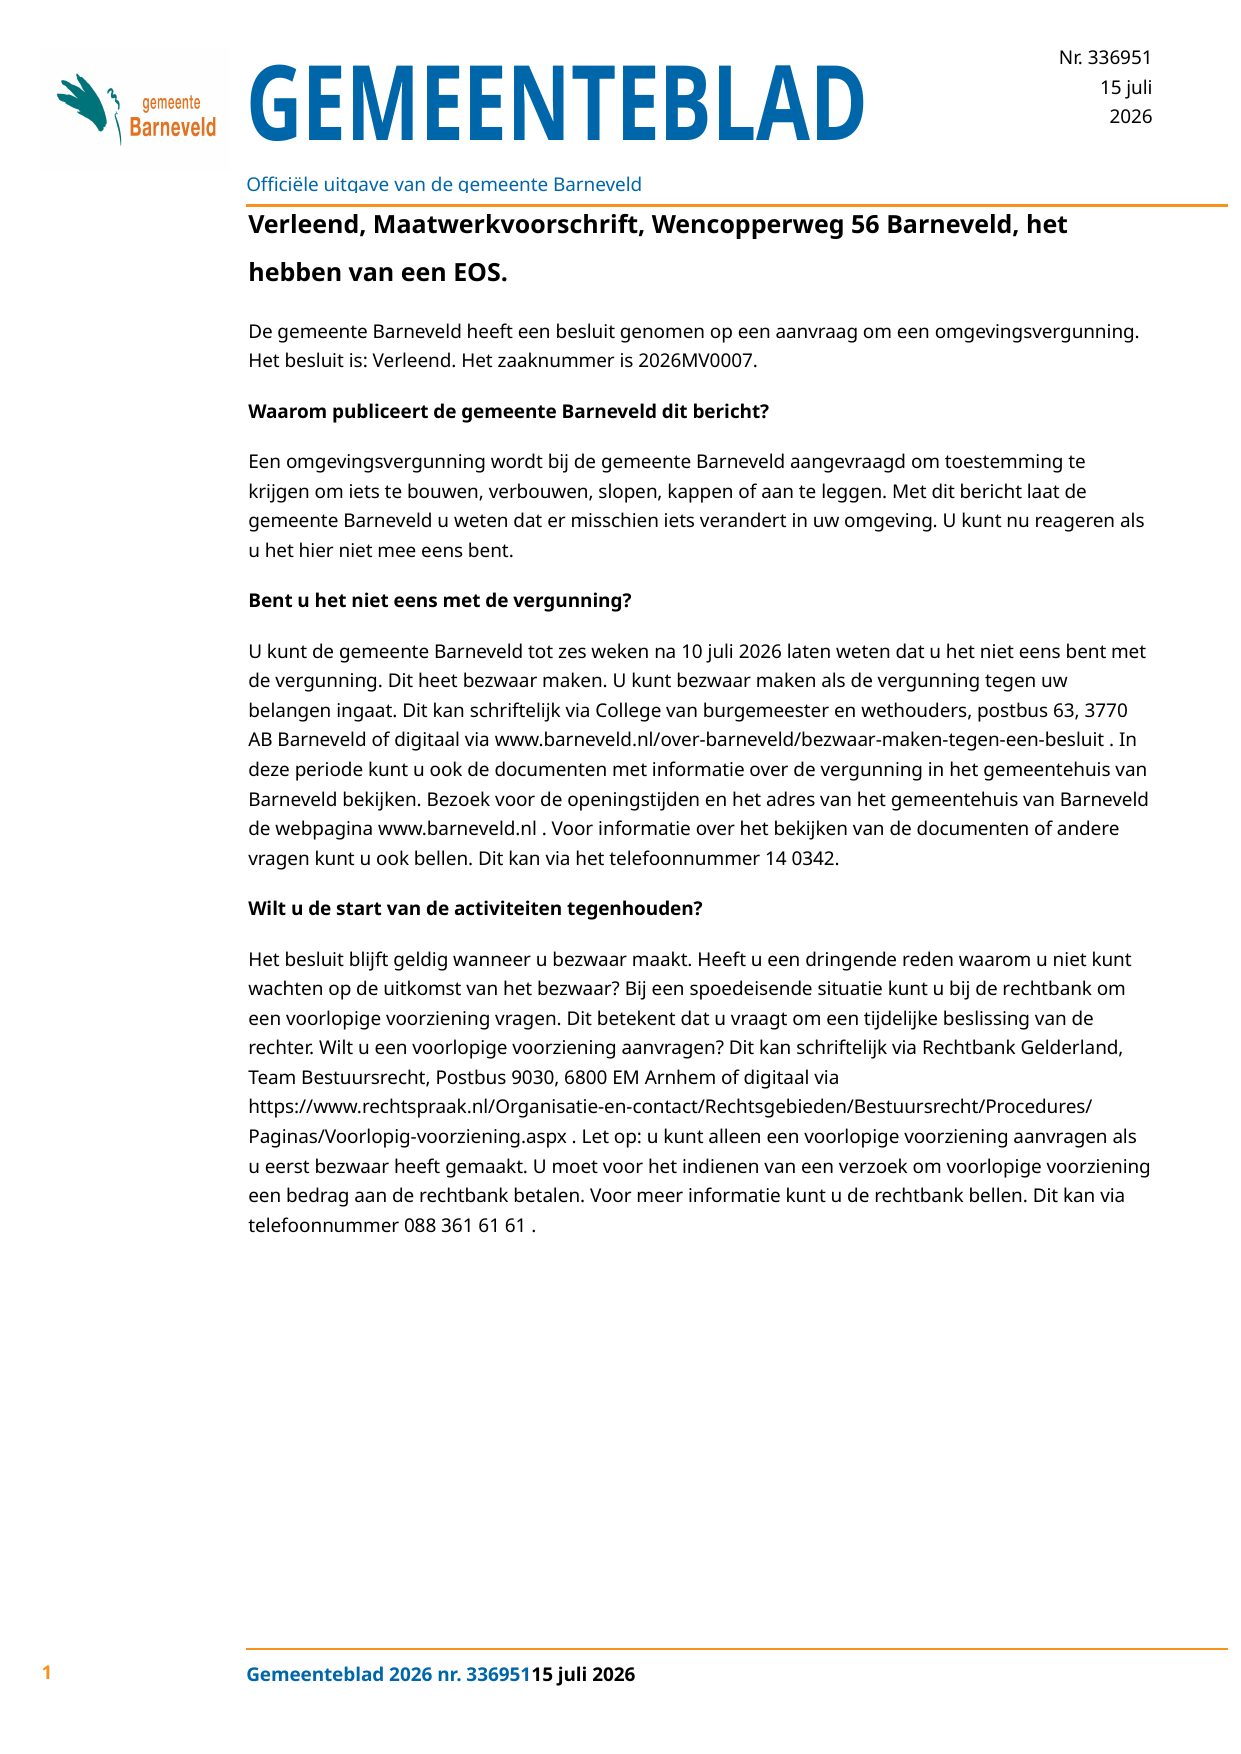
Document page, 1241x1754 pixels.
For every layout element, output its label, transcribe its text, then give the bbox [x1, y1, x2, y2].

text Waarom publiceert de gemeente Barneveld dit bericht? [248, 398, 1152, 424]
text Wilt u de start van de activiteiten tegenhouden? [248, 895, 1152, 921]
text Verleend, Maatwerkvoorschrift, Wencopperweg 56 Barneveld, het hebben van een EOS. [248, 207, 1152, 288]
text De gemeente Barneveld heeft een besluit genomen op een aanvraag om een omgevingsvergunning. Het besluit is: Verleend. Het zaaknummer is 2026MV0007. [248, 318, 1152, 373]
text U kunt de gemeente Barneveld tot zes weken na 10 juli 2026 laten weten dat u het niet eens bent met de vergunning. Dit heet bezwaar maken. U kunt bezwaar maken als de vergunning tegen uw belangen ingaat. Dit kan schriftelijk via College van burgemeester en wethouders, postbus 63, 3770 AB Barneveld of digitaal via www.barneveld.nl/over-barneveld/bezwaar-maken-tegen-een-besluit . In deze periode kunt u ook de documenten met informatie over de vergunning in het gemeentehuis van Barneveld bekijken. Bezoek voor de openingstijden en het adres van het gemeentehuis van Barneveld de webpagina www.barneveld.nl . Voor informatie over het bekijken van de documenten of andere vragen kunt u ook bellen. Dit kan via het telefoonnummer 14 0342. [248, 638, 1152, 871]
text Een omgevingsvergunning wordt bij de gemeente Barneveld aangevraagd om toestemming te krijgen om iets te bouwen, verbouwen, slopen, kappen of aan te leggen. Met dit bericht laat de gemeente Barneveld u weten dat er misschien iets verandert in uw omgeving. U kunt nu reageren als u het hier niet mee eens bent. [248, 448, 1152, 563]
text Het besluit blijft geldig wanneer u bezwaar maakt. Heeft u een dringende reden waarom u niet kunt wachten op de uitkomst van het bezwaar? Bij een spoedeisende situatie kunt u bij de rechtbank om een voorlopige voorziening vragen. Dit betekent dat u vraagt om een tijdelijke beslissing van de rechter. Wilt u een voorlopige voorziening aanvragen? Dit kan schriftelijk via Rechtbank Gelderland, Team Bestuursrecht, Postbus 9030, 6800 EM Arnhem of digitaal via https://www.rechtspraak.nl/Organisatie-en-contact/Rechtsgebieden/Bestuursrecht/Procedures/Paginas/Voorlopig-voorziening.aspx . Let op: u kunt alleen een voorlopige voorziening aanvragen als u eerst bezwaar heeft gemaakt. U moet voor het indienen van een verzoek om voorlopige voorziening een bedrag aan de rechtbank betalen. Voor meer informatie kunt u de rechtbank bellen. Dit kan via telefoonnummer 088 361 61 61 . [248, 946, 1152, 1238]
picture [41, 47, 231, 172]
text Bent u het niet eens met de vergunning? [248, 587, 1152, 613]
